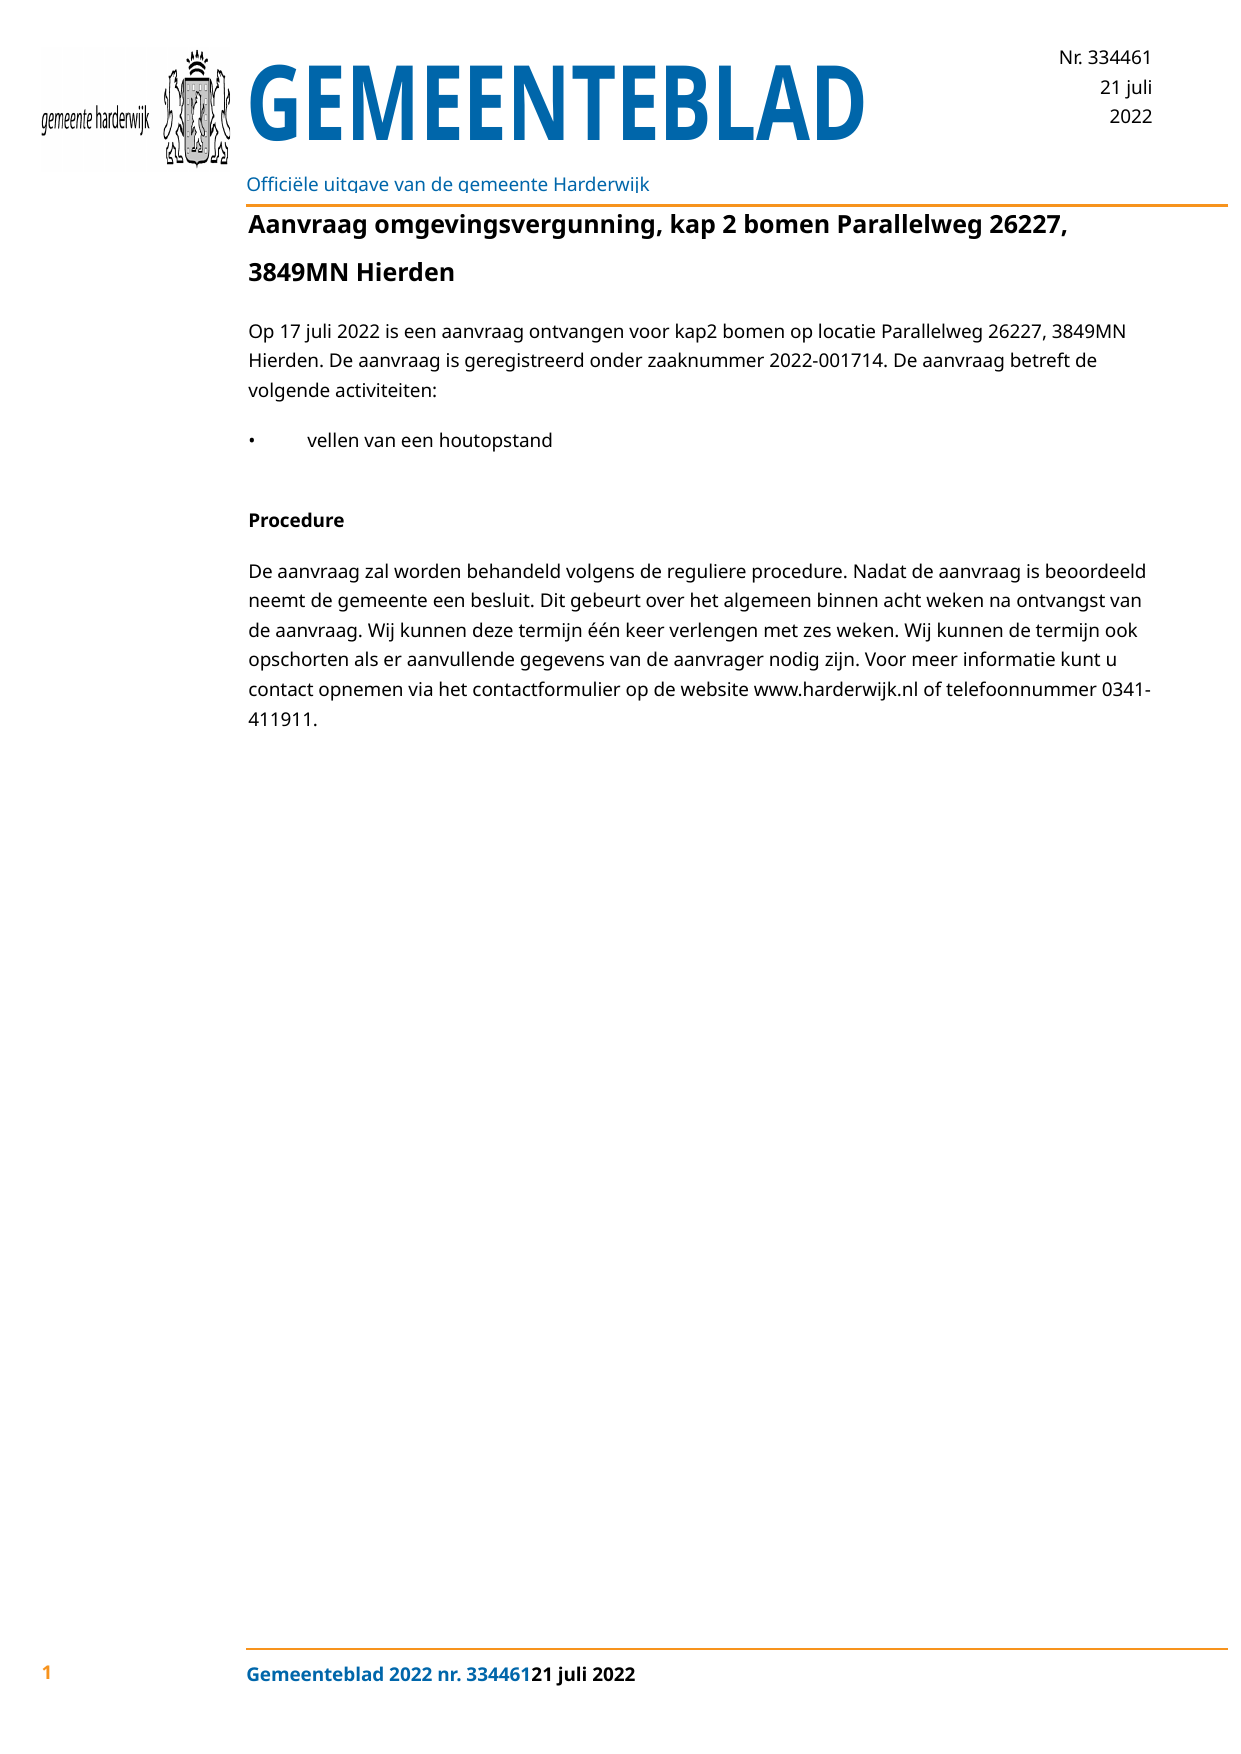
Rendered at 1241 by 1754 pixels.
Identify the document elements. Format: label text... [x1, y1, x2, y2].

picture [41, 47, 231, 172]
text Aanvraag omgevingsvergunning, kap 2 bomen Parallelweg 26227, 3849MN Hierden [248, 207, 1152, 288]
text Procedure [248, 507, 1152, 533]
list vellen van een houtopstand [248, 427, 1152, 453]
text De aanvraag zal worden behandeld volgens de reguliere procedure. Nadat de aanvraag is beoordeeld neemt de gemeente een besluit. Dit gebeurt over het algemeen binnen acht weken na ontvangst van de aanvraag. Wij kunnen deze termijn één keer verlengen met zes weken. Wij kunnen de termijn ook opschorten als er aanvullende gegevens van de aanvrager nodig zijn. Voor meer informatie kunt u contact opnemen via het contactformulier op de website www.harderwijk.nl of telefoonnummer 0341-411911. [248, 558, 1152, 732]
text Op 17 juli 2022 is een aanvraag ontvangen voor kap2 bomen op locatie Parallelweg 26227, 3849MN Hierden. De aanvraag is geregistreerd onder zaaknummer 2022-001714. De aanvraag betreft de volgende activiteiten: [248, 318, 1152, 403]
